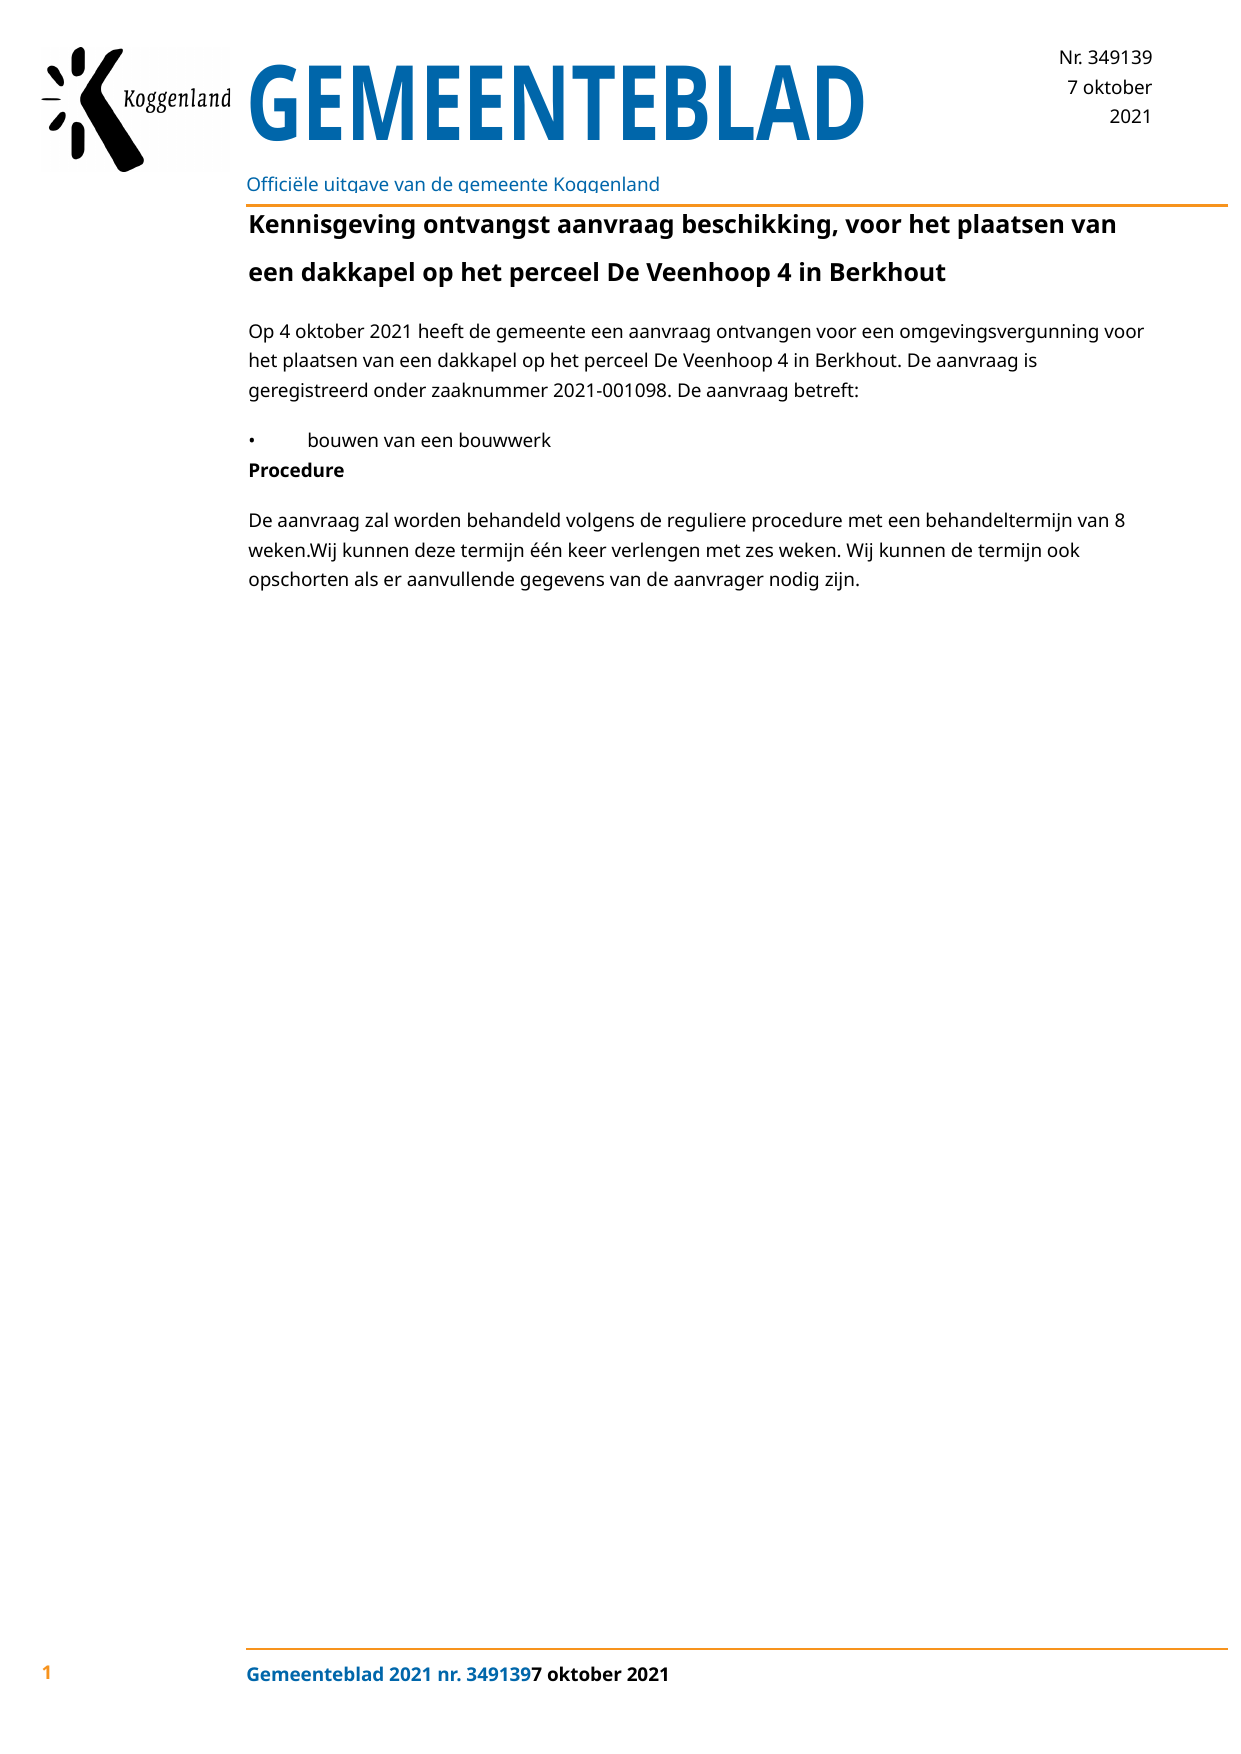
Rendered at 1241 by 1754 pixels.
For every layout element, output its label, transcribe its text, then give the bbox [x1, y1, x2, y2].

text Procedure [248, 457, 1152, 483]
list bouwen van een bouwwerk [248, 427, 1152, 453]
picture [41, 47, 231, 172]
text De aanvraag zal worden behandeld volgens de reguliere procedure met een behandeltermijn van 8 weken.Wij kunnen deze termijn één keer verlengen met zes weken. Wij kunnen de termijn ook opschorten als er aanvullende gegevens van de aanvrager nodig zijn. [248, 507, 1152, 592]
text Kennisgeving ontvangst aanvraag beschikking, voor het plaatsen van een dakkapel op het perceel De Veenhoop 4 in Berkhout [248, 207, 1152, 288]
text Op 4 oktober 2021 heeft de gemeente een aanvraag ontvangen voor een omgevingsvergunning voor het plaatsen van een dakkapel op het perceel De Veenhoop 4 in Berkhout. De aanvraag is geregistreerd onder zaaknummer 2021-001098. De aanvraag betreft: [248, 318, 1152, 403]
